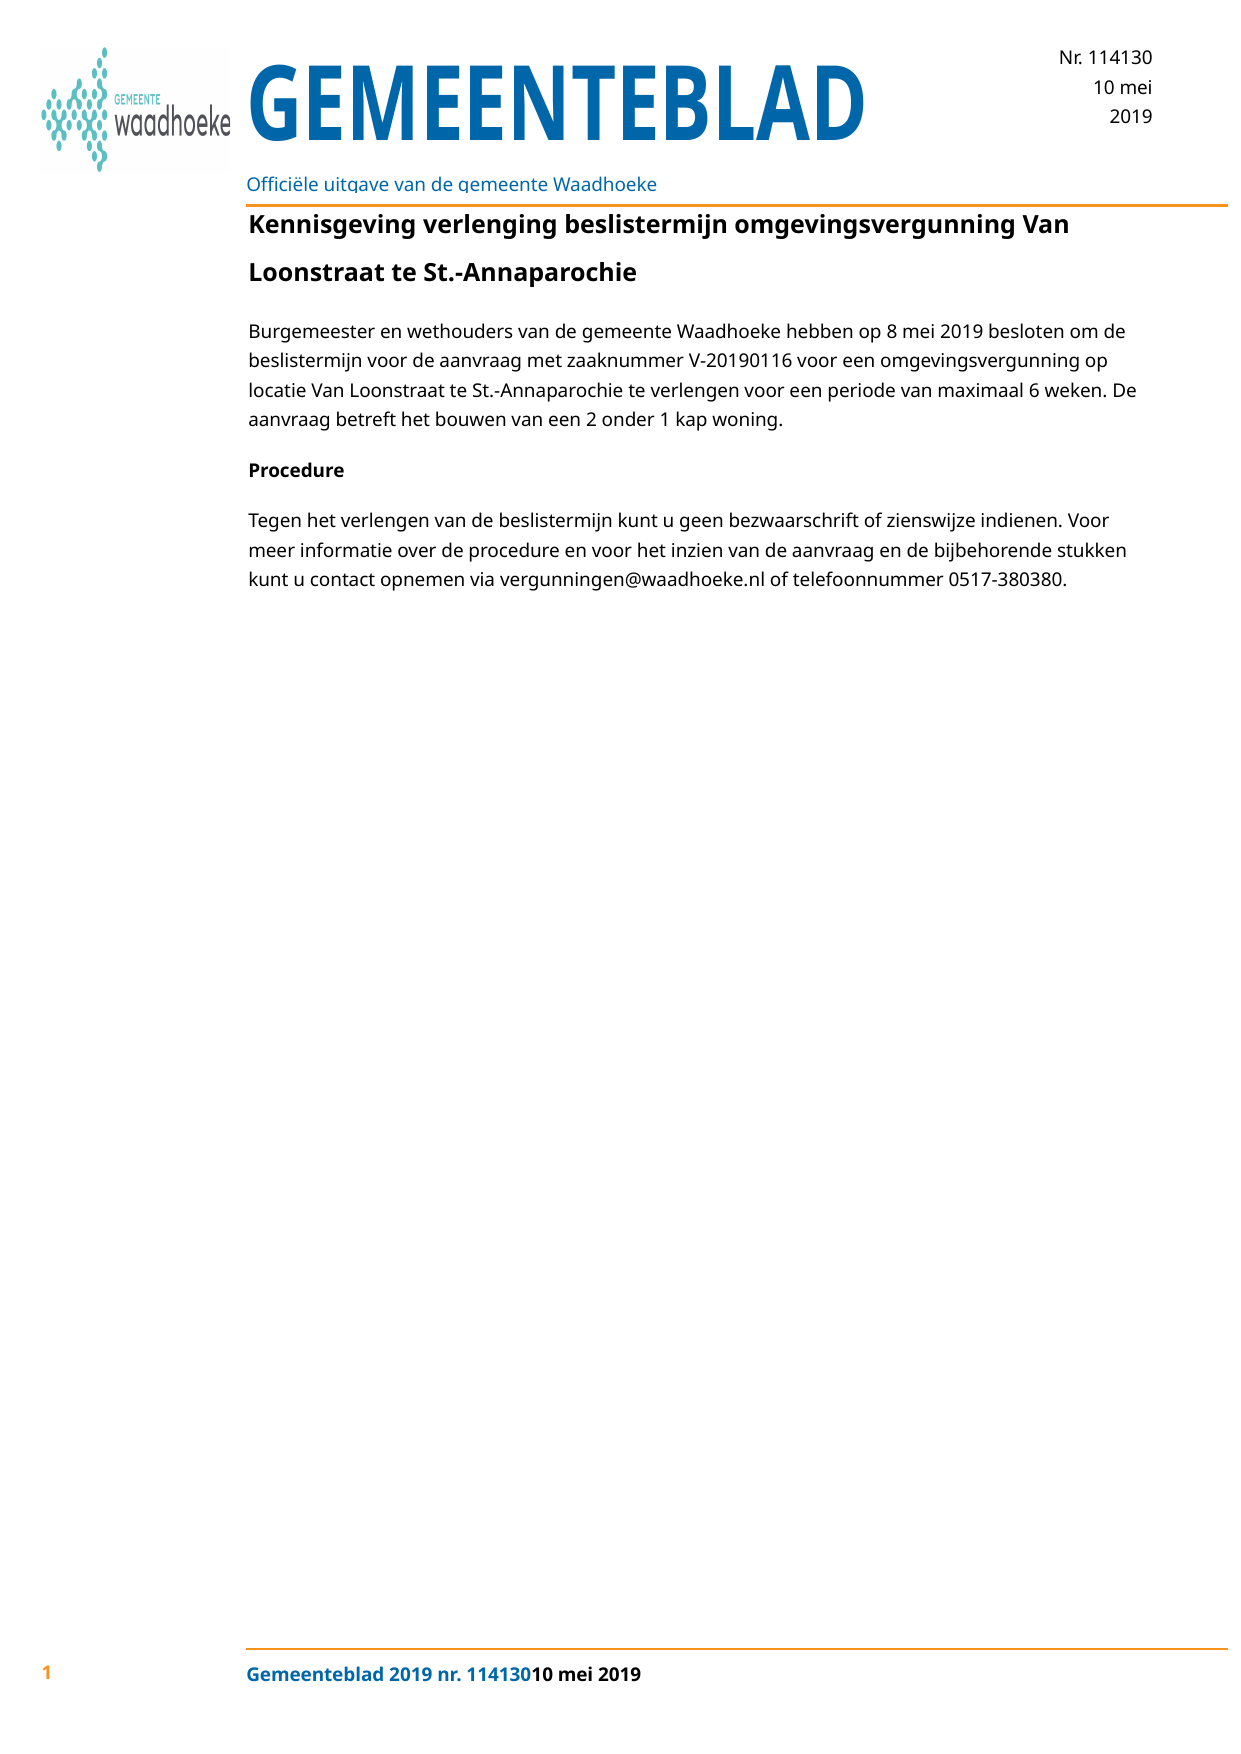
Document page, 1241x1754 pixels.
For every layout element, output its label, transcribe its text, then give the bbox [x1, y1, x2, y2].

text Kennisgeving verlenging beslistermijn omgevingsvergunning Van Loonstraat te St.-Annaparochie [248, 207, 1152, 288]
text Tegen het verlengen van de beslistermijn kunt u geen bezwaarschrift of zienswijze indienen. Voor meer informatie over de procedure en voor het inzien van de aanvraag en de bijbehorende stukken kunt u contact opnemen via vergunningen@waadhoeke.nl of telefoonnummer 0517-380380. [248, 507, 1152, 592]
text Burgemeester en wethouders van de gemeente Waadhoeke hebben op 8 mei 2019 besloten om de beslistermijn voor de aanvraag met zaaknummer V-20190116 voor een omgevingsvergunning op locatie Van Loonstraat te St.-Annaparochie te verlengen voor een periode van maximaal 6 weken. De aanvraag betreft het bouwen van een 2 onder 1 kap woning. [248, 318, 1152, 432]
text Procedure [248, 457, 1152, 483]
picture [41, 47, 231, 172]
